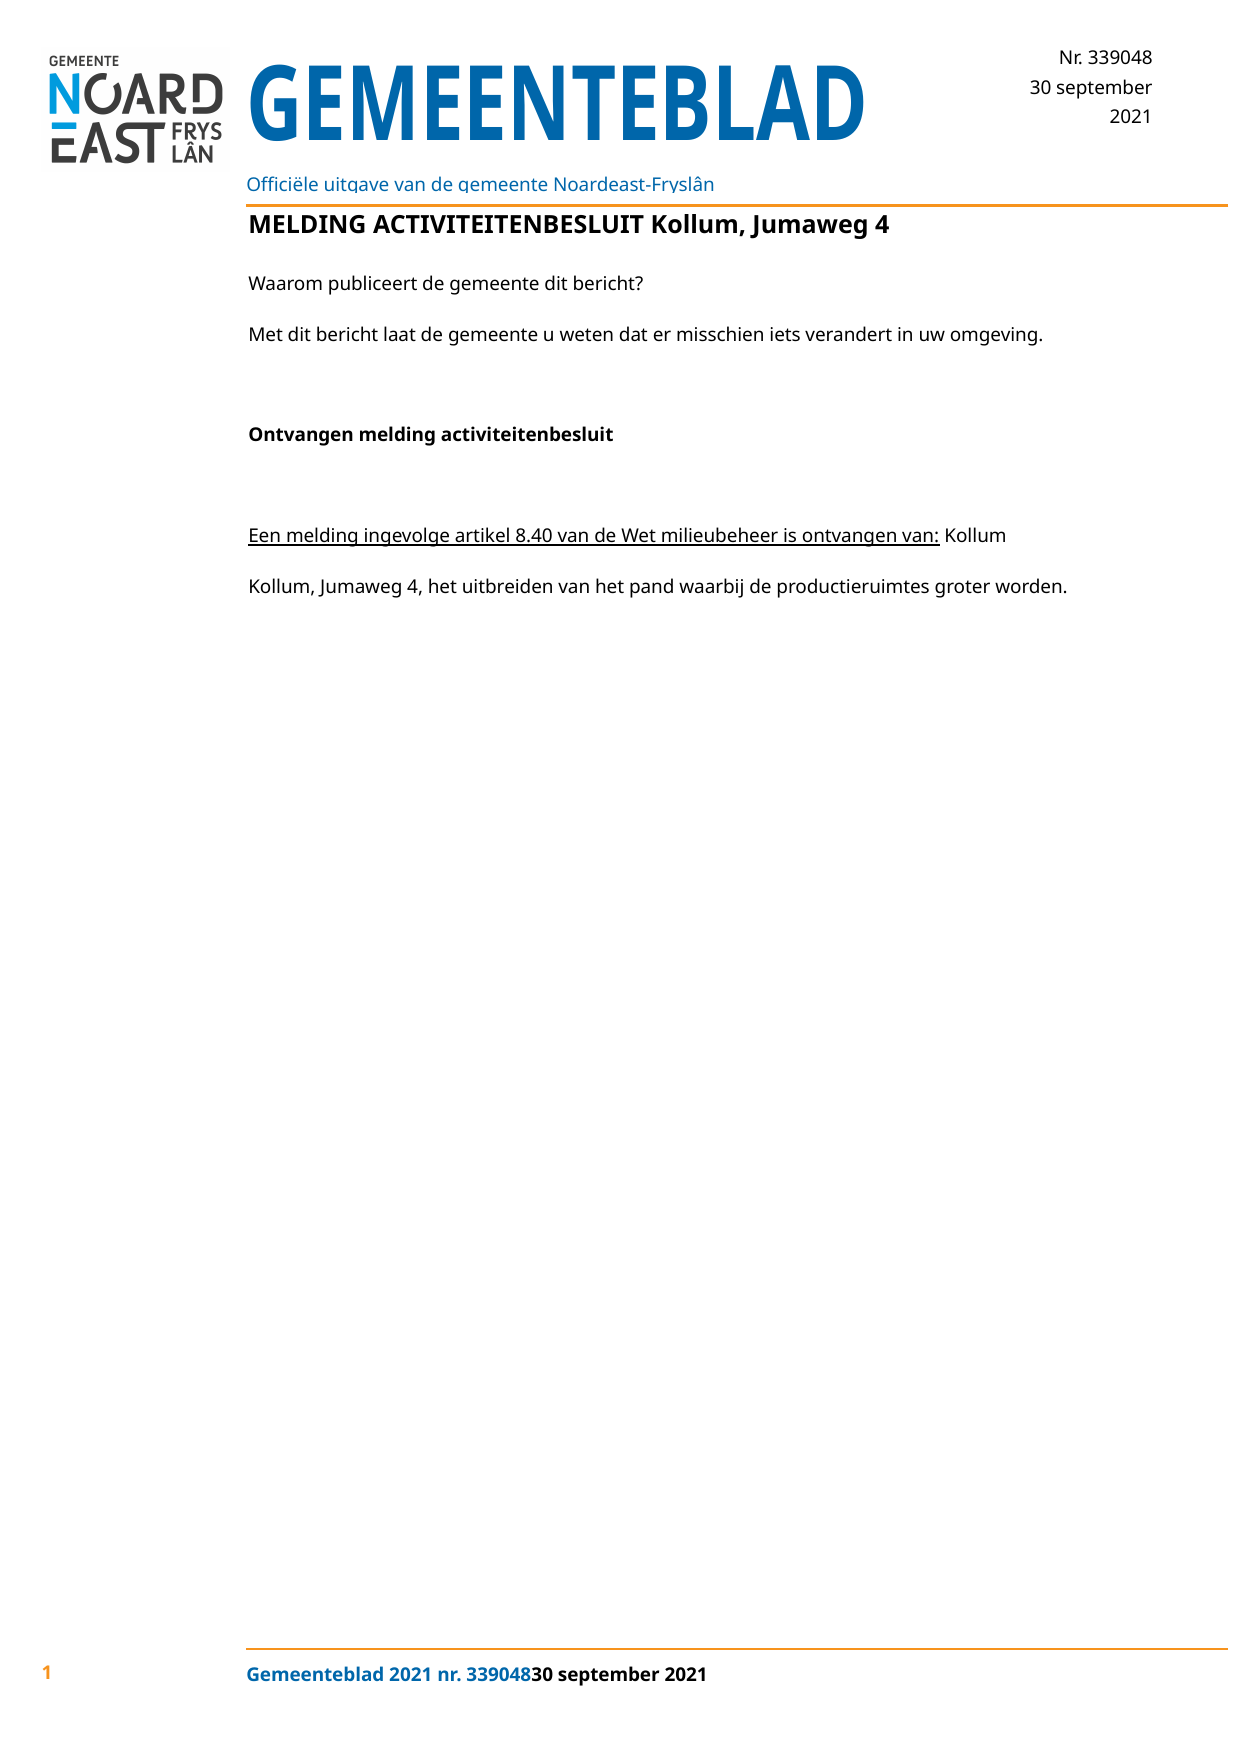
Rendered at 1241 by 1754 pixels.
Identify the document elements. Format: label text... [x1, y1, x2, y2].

picture [41, 47, 231, 172]
text Kollum, Jumaweg 4, het uitbreiden van het pand waarbij de productieruimtes groter worden. [248, 573, 1152, 598]
text Met dit bericht laat de gemeente u weten dat er misschien iets verandert in uw omgeving. [248, 321, 1152, 346]
text MELDING ACTIVITEITENBESLUIT Kollum, Jumaweg 4 [248, 207, 1152, 241]
text Ontvangen melding activiteitenbesluit [248, 422, 1152, 447]
text Waarom publiceert de gemeente dit bericht? [248, 270, 1152, 296]
text Een melding ingevolge artikel 8.40 van de Wet milieubeheer is ontvangen van: Kollum [248, 522, 1152, 548]
